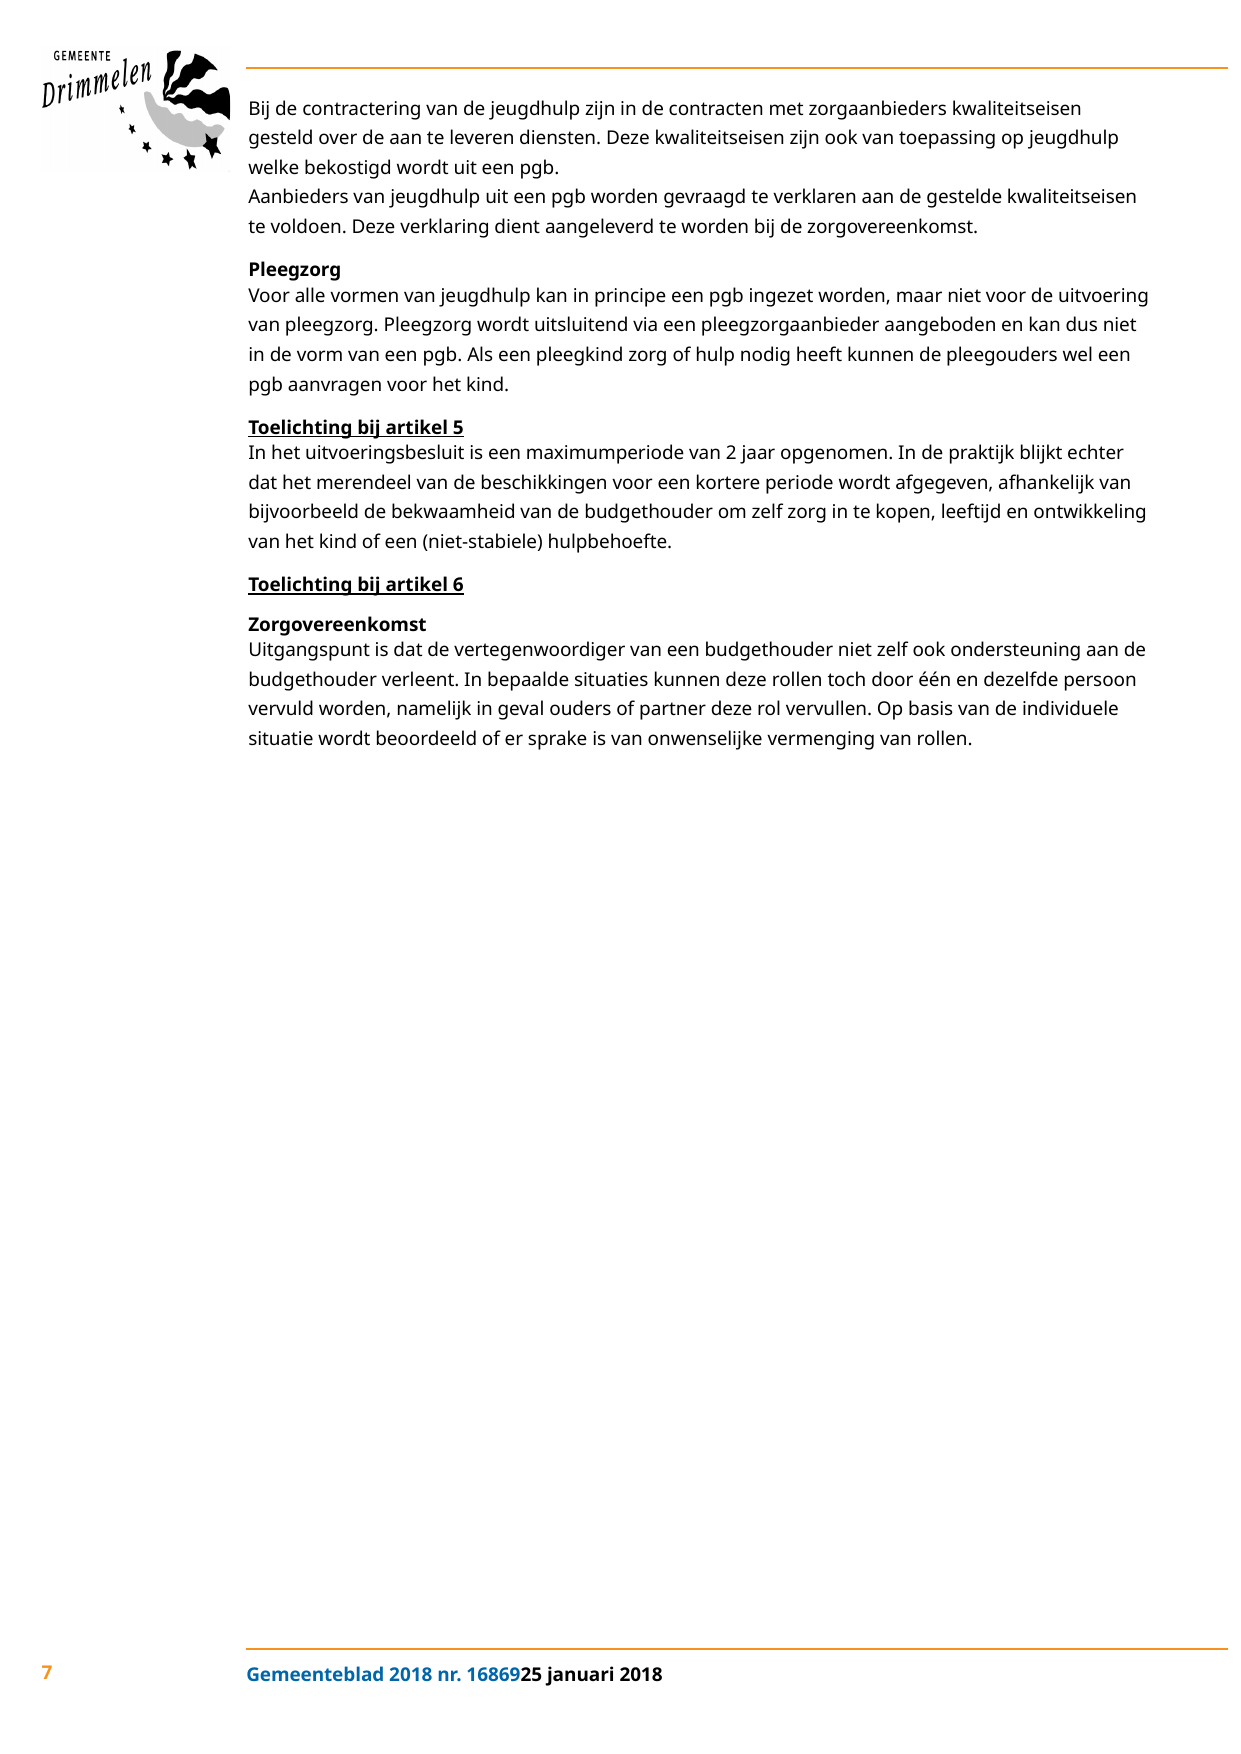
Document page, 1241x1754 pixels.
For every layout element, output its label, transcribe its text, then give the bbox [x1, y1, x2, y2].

text Pleegzorg [248, 256, 1152, 282]
text Uitgangspunt is dat de vertegenwoordiger van een budgethouder niet zelf ook ondersteuning aan de budgethouder verleent. In bepaalde situaties kunnen deze rollen toch door één en dezelfde persoon vervuld worden, namelijk in geval ouders of partner deze rol vervullen. Op basis van de individuele situatie wordt beoordeeld of er sprake is van onwenselijke vermenging van rollen. [248, 636, 1152, 751]
text Aanbieders van jeugdhulp uit een pgb worden gevraagd te verklaren aan de gestelde kwaliteitseisen te voldoen. Deze verklaring dient aangeleverd te worden bij de zorgovereenkomst. [248, 183, 1152, 239]
text Toelichting bij artikel 6 [248, 571, 1152, 597]
text Voor alle vormen van jeugdhulp kan in principe een pgb ingezet worden, maar niet voor de uitvoering van pleegzorg. Pleegzorg wordt uitsluitend via een pleegzorgaanbieder aangeboden en kan dus niet in de vorm van een pgb. Als een pleegkind zorg of hulp nodig heeft kunnen de pleegouders wel een pgb aanvragen voor het kind. [248, 282, 1152, 396]
text In het uitvoeringsbesluit is een maximumperiode van 2 jaar opgenomen. In de praktijk blijkt echter dat het merendeel van de beschikkingen voor een kortere periode wordt afgegeven, afhankelijk van bijvoorbeeld de bekwaamheid van de budgethouder om zelf zorg in te kopen, leeftijd en ontwikkeling van het kind of een (niet-stabiele) hulpbehoefte. [248, 439, 1152, 554]
text Bij de contractering van de jeugdhulp zijn in de contracten met zorgaanbieders kwaliteitseisen gesteld over de aan te leveren diensten. Deze kwaliteitseisen zijn ook van toepassing op jeugdhulp welke bekostigd wordt uit een pgb. [248, 95, 1152, 180]
text Zorgovereenkomst [248, 611, 1152, 636]
picture [41, 47, 231, 172]
text Toelichting bij artikel 5 [248, 414, 1152, 439]
